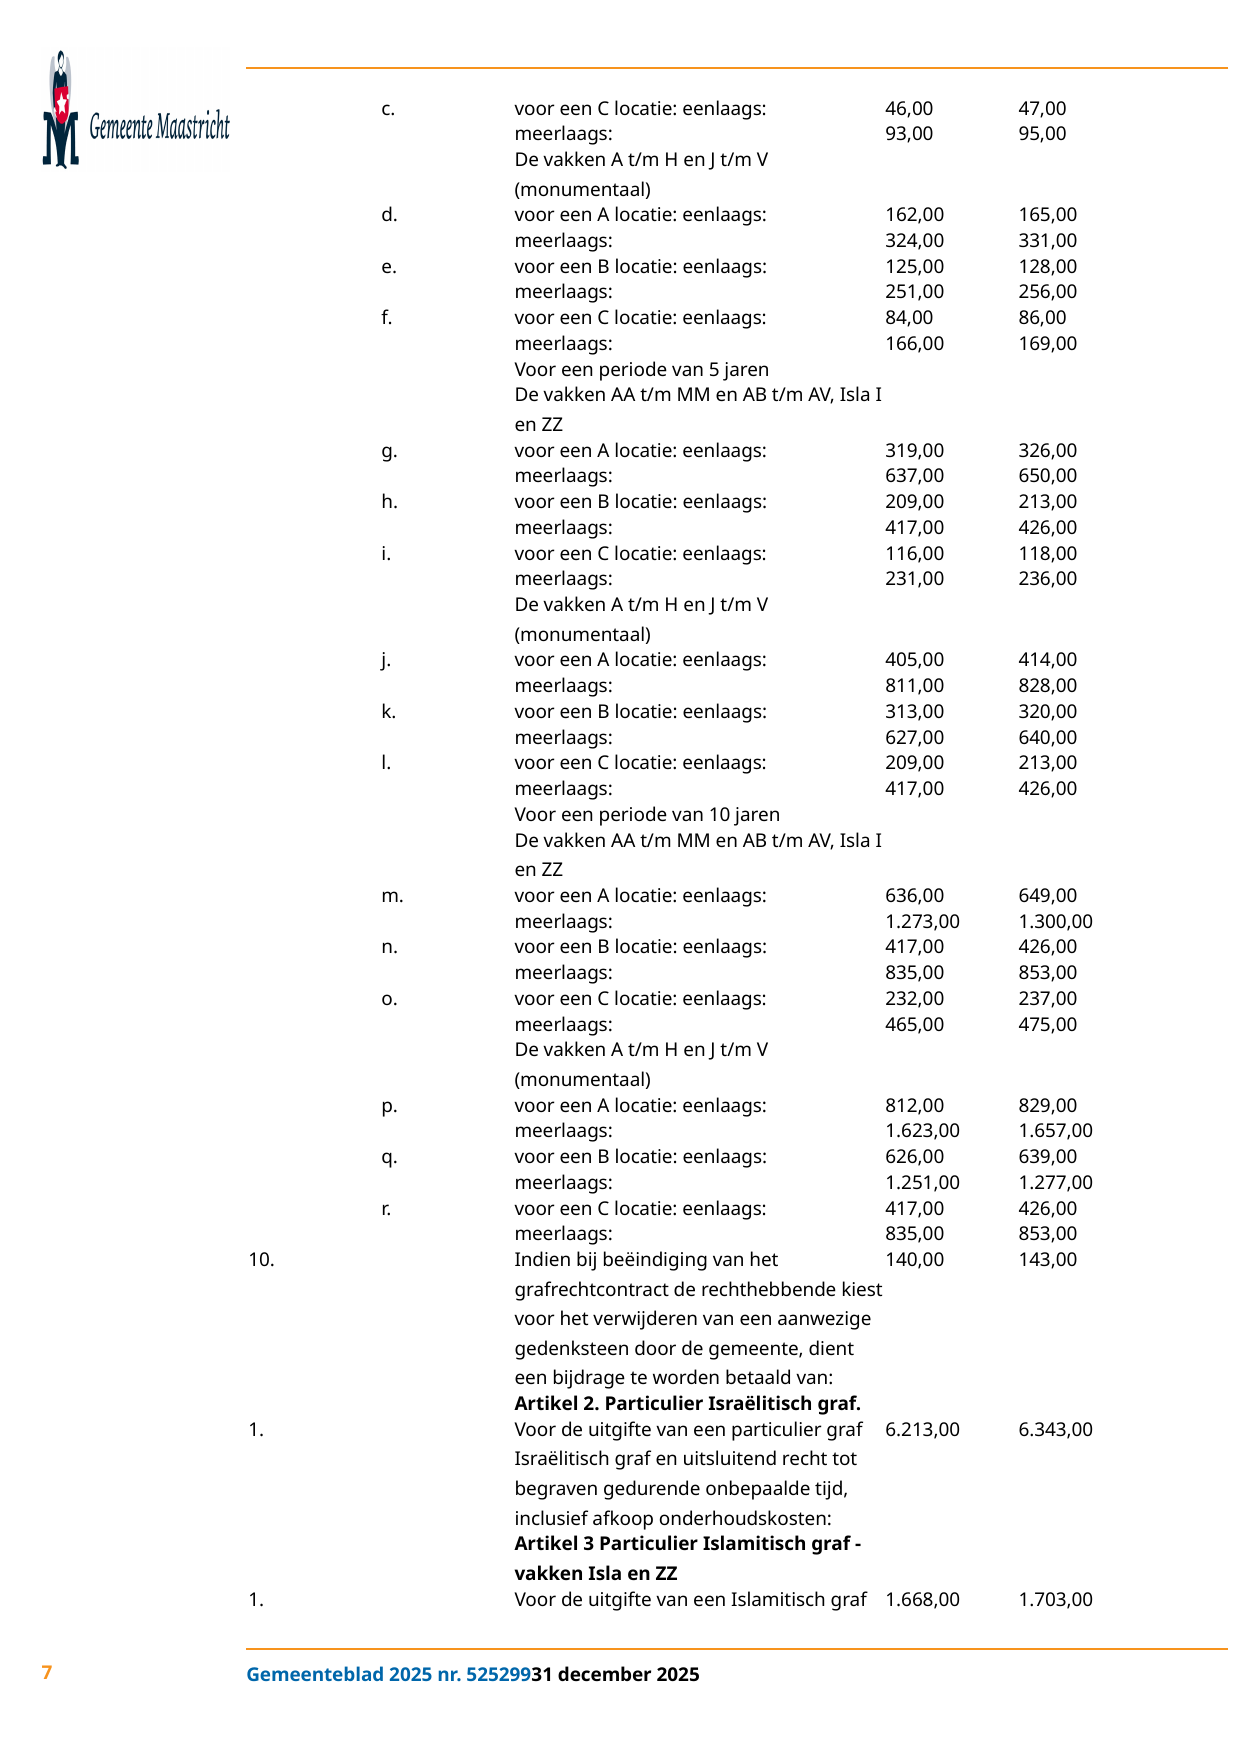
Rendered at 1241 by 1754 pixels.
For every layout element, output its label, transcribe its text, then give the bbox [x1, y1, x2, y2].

table_cell 84,00 [885, 305, 1018, 330]
table_cell voor een A locatie: eenlaags: [514, 437, 885, 463]
table_cell [1018, 146, 1152, 202]
table_cell Voor de uitgifte van een Islamitisch graf [514, 1586, 885, 1611]
table_cell [248, 95, 381, 121]
table_cell 829,00 [1018, 1092, 1152, 1117]
table_cell 1. [248, 1416, 381, 1530]
table_cell [248, 382, 381, 437]
table_cell [381, 1220, 514, 1246]
table_cell [248, 985, 381, 1011]
table_cell [248, 1195, 381, 1220]
table_cell 213,00 [1018, 489, 1152, 514]
table_cell [1018, 382, 1152, 437]
table_cell h. [381, 489, 514, 514]
table_cell 853,00 [1018, 1220, 1152, 1246]
table_cell [381, 1586, 514, 1611]
table_cell [248, 330, 381, 356]
table_cell [248, 591, 381, 647]
table_cell 209,00 [885, 489, 1018, 514]
table_cell 125,00 [885, 253, 1018, 279]
table_cell [248, 1143, 381, 1169]
table_cell 6.213,00 [885, 1416, 1018, 1530]
table_cell 417,00 [885, 514, 1018, 540]
table_cell [248, 1169, 381, 1195]
table_cell [1018, 1036, 1152, 1092]
table_cell [248, 1011, 381, 1036]
table_cell 1.273,00 [885, 908, 1018, 933]
table_cell voor een B locatie: eenlaags: [514, 934, 885, 959]
table_cell voor een B locatie: eenlaags: [514, 698, 885, 724]
table_cell [248, 1530, 381, 1586]
table_cell [248, 279, 381, 304]
table_cell 475,00 [1018, 1011, 1152, 1036]
table_cell meerlaags: [514, 724, 885, 749]
table_cell e. [381, 253, 514, 279]
table_cell [248, 489, 381, 514]
table_cell 811,00 [885, 673, 1018, 698]
table_cell voor een A locatie: eenlaags: [514, 882, 885, 908]
table_cell [381, 591, 514, 647]
table_cell l. [381, 750, 514, 775]
table_cell [381, 775, 514, 801]
table_cell 1.703,00 [1018, 1586, 1152, 1611]
table_cell [885, 801, 1018, 827]
table_cell [248, 566, 381, 591]
table_cell Voor een periode van 5 jaren [514, 356, 885, 382]
table_cell [248, 463, 381, 488]
table_cell [248, 827, 381, 882]
table_cell [248, 227, 381, 253]
table_cell [248, 698, 381, 724]
table_cell De vakken A t/m H en J t/m V (monumentaal) [514, 146, 885, 202]
table_cell f. [381, 305, 514, 330]
table_cell meerlaags: [514, 514, 885, 540]
table_cell 417,00 [885, 1195, 1018, 1220]
table_cell [885, 1036, 1018, 1092]
table_cell 140,00 [885, 1246, 1018, 1390]
table_cell Voor een periode van 10 jaren [514, 801, 885, 827]
table_cell [381, 463, 514, 488]
table_cell [381, 1036, 514, 1092]
table_cell [381, 279, 514, 304]
table_cell 426,00 [1018, 1195, 1152, 1220]
table_cell o. [381, 985, 514, 1011]
table_cell 319,00 [885, 437, 1018, 463]
table_cell [248, 121, 381, 146]
table_cell [248, 514, 381, 540]
table_cell meerlaags: [514, 1118, 885, 1143]
table_cell [248, 1390, 381, 1416]
table_cell [248, 540, 381, 566]
table_cell meerlaags: [514, 121, 885, 146]
table_cell 650,00 [1018, 463, 1152, 488]
table_cell [248, 673, 381, 698]
table_cell [885, 146, 1018, 202]
table_cell 326,00 [1018, 437, 1152, 463]
table_cell [248, 356, 381, 382]
table_cell 1.668,00 [885, 1586, 1018, 1611]
table_cell [1018, 591, 1152, 647]
table_cell [248, 305, 381, 330]
table_cell k. [381, 698, 514, 724]
table_cell meerlaags: [514, 1220, 885, 1246]
table_cell meerlaags: [514, 959, 885, 985]
table_cell [248, 253, 381, 279]
table_cell [1018, 801, 1152, 827]
table_cell 626,00 [885, 1143, 1018, 1169]
table_cell g. [381, 437, 514, 463]
table_cell 853,00 [1018, 959, 1152, 985]
table_cell 417,00 [885, 775, 1018, 801]
table_cell [885, 827, 1018, 882]
table_cell p. [381, 1092, 514, 1117]
table_cell 47,00 [1018, 95, 1152, 121]
table_cell [1018, 1390, 1152, 1416]
table_cell [248, 647, 381, 672]
table_cell 116,00 [885, 540, 1018, 566]
table_cell 426,00 [1018, 514, 1152, 540]
table_cell [1018, 827, 1152, 882]
table_cell De vakken AA t/m MM en AB t/m AV, Isla I en ZZ [514, 382, 885, 437]
table_cell 213,00 [1018, 750, 1152, 775]
table_cell d. [381, 202, 514, 227]
table_cell 165,00 [1018, 202, 1152, 227]
table_cell [381, 827, 514, 882]
table_cell voor een C locatie: eenlaags: [514, 1195, 885, 1220]
table_cell [248, 724, 381, 749]
table_cell n. [381, 934, 514, 959]
table_cell 426,00 [1018, 775, 1152, 801]
table_cell Artikel 3 Particulier Islamitisch graf - vakken Isla en ZZ [514, 1530, 885, 1586]
table_cell [381, 1416, 514, 1530]
table_cell 128,00 [1018, 253, 1152, 279]
table_cell [381, 1169, 514, 1195]
table_cell [381, 146, 514, 202]
table_cell voor een A locatie: eenlaags: [514, 647, 885, 672]
table_cell Artikel 2. Particulier Israëlitisch graf. [514, 1390, 885, 1416]
table_cell De vakken A t/m H en J t/m V (monumentaal) [514, 591, 885, 647]
table_cell [381, 356, 514, 382]
table_cell 46,00 [885, 95, 1018, 121]
table_cell [248, 437, 381, 463]
table_cell [885, 1530, 1018, 1586]
table_cell 256,00 [1018, 279, 1152, 304]
table_cell [248, 202, 381, 227]
table_cell 465,00 [885, 1011, 1018, 1036]
table_cell De vakken AA t/m MM en AB t/m AV, Isla I en ZZ [514, 827, 885, 882]
table_cell 405,00 [885, 647, 1018, 672]
table_cell [248, 775, 381, 801]
table_cell [381, 1530, 514, 1586]
table_cell meerlaags: [514, 673, 885, 698]
table_cell r. [381, 1195, 514, 1220]
table_cell voor een C locatie: eenlaags: [514, 985, 885, 1011]
table_cell voor een C locatie: eenlaags: [514, 305, 885, 330]
table_cell meerlaags: [514, 775, 885, 801]
table_cell 232,00 [885, 985, 1018, 1011]
table_cell 835,00 [885, 1220, 1018, 1246]
table_cell voor een B locatie: eenlaags: [514, 253, 885, 279]
table_cell [381, 673, 514, 698]
table_cell 86,00 [1018, 305, 1152, 330]
table_cell [248, 959, 381, 985]
table_cell [248, 1092, 381, 1117]
table_cell [885, 382, 1018, 437]
table_cell [1018, 1530, 1152, 1586]
table_cell [381, 121, 514, 146]
table_cell Voor de uitgifte van een particulier graf Israëlitisch graf en uitsluitend recht tot begraven gedurende onbepaalde tijd, inclusief afkoop onderhoudskosten: [514, 1416, 885, 1530]
table_cell 1.657,00 [1018, 1118, 1152, 1143]
table_cell [381, 1390, 514, 1416]
table_cell 118,00 [1018, 540, 1152, 566]
table_cell [381, 514, 514, 540]
picture [41, 47, 231, 172]
table_cell 231,00 [885, 566, 1018, 591]
table_cell meerlaags: [514, 1169, 885, 1195]
table_cell 331,00 [1018, 227, 1152, 253]
table_cell 313,00 [885, 698, 1018, 724]
table_cell [248, 908, 381, 933]
table_cell 426,00 [1018, 934, 1152, 959]
table_cell [381, 1246, 514, 1390]
table_cell voor een B locatie: eenlaags: [514, 489, 885, 514]
table_cell m. [381, 882, 514, 908]
table_cell [248, 934, 381, 959]
table_cell 835,00 [885, 959, 1018, 985]
table_cell voor een C locatie: eenlaags: [514, 95, 885, 121]
table_cell [381, 227, 514, 253]
table_cell 320,00 [1018, 698, 1152, 724]
table_cell [248, 801, 381, 827]
table_cell [248, 1036, 381, 1092]
table_cell 10. [248, 1246, 381, 1390]
table_cell [248, 882, 381, 908]
table_cell 640,00 [1018, 724, 1152, 749]
table_cell [885, 1390, 1018, 1416]
table_cell [381, 566, 514, 591]
table_cell meerlaags: [514, 279, 885, 304]
table_cell c. [381, 95, 514, 121]
table_cell [381, 1011, 514, 1036]
table_cell 812,00 [885, 1092, 1018, 1117]
table_cell 162,00 [885, 202, 1018, 227]
table_cell [248, 750, 381, 775]
table_cell voor een A locatie: eenlaags: [514, 1092, 885, 1117]
table_cell q. [381, 1143, 514, 1169]
table_cell [381, 1118, 514, 1143]
table_cell 1.277,00 [1018, 1169, 1152, 1195]
table_cell voor een C locatie: eenlaags: [514, 540, 885, 566]
table_cell 1.251,00 [885, 1169, 1018, 1195]
table_cell meerlaags: [514, 330, 885, 356]
table_cell 828,00 [1018, 673, 1152, 698]
table_cell [248, 1220, 381, 1246]
table_cell 639,00 [1018, 1143, 1152, 1169]
table_cell meerlaags: [514, 1011, 885, 1036]
table_cell 1.300,00 [1018, 908, 1152, 933]
table_cell voor een C locatie: eenlaags: [514, 750, 885, 775]
table_cell [885, 591, 1018, 647]
table_cell 414,00 [1018, 647, 1152, 672]
table_cell 324,00 [885, 227, 1018, 253]
table_cell 143,00 [1018, 1246, 1152, 1390]
table_cell voor een B locatie: eenlaags: [514, 1143, 885, 1169]
table_cell [248, 1118, 381, 1143]
table_cell 251,00 [885, 279, 1018, 304]
table_cell 93,00 [885, 121, 1018, 146]
table_cell 237,00 [1018, 985, 1152, 1011]
table_cell 169,00 [1018, 330, 1152, 356]
table_cell [381, 724, 514, 749]
table_cell [381, 959, 514, 985]
table_cell [885, 356, 1018, 382]
table_cell meerlaags: [514, 908, 885, 933]
table_cell De vakken A t/m H en J t/m V (monumentaal) [514, 1036, 885, 1092]
table_cell 627,00 [885, 724, 1018, 749]
table_cell meerlaags: [514, 463, 885, 488]
table_cell 1.623,00 [885, 1118, 1018, 1143]
table_cell [381, 382, 514, 437]
table_cell voor een A locatie: eenlaags: [514, 202, 885, 227]
table_cell i. [381, 540, 514, 566]
table_cell 637,00 [885, 463, 1018, 488]
table_cell [381, 908, 514, 933]
table_cell 417,00 [885, 934, 1018, 959]
table_cell 236,00 [1018, 566, 1152, 591]
table_cell [381, 330, 514, 356]
table_cell j. [381, 647, 514, 672]
table_cell [248, 146, 381, 202]
table_cell 166,00 [885, 330, 1018, 356]
table_cell 209,00 [885, 750, 1018, 775]
table_cell meerlaags: [514, 566, 885, 591]
table_cell 95,00 [1018, 121, 1152, 146]
table_cell [381, 801, 514, 827]
table_cell 6.343,00 [1018, 1416, 1152, 1530]
table_cell 1. [248, 1586, 381, 1611]
table_cell 649,00 [1018, 882, 1152, 908]
table_cell [1018, 356, 1152, 382]
table_cell meerlaags: [514, 227, 885, 253]
table_cell Indien bij beëindiging van het grafrechtcontract de rechthebbende kiest voor het verwijderen van een aanwezige gedenksteen door de gemeente, dient een bijdrage te worden betaald van: [514, 1246, 885, 1390]
table_cell 636,00 [885, 882, 1018, 908]
